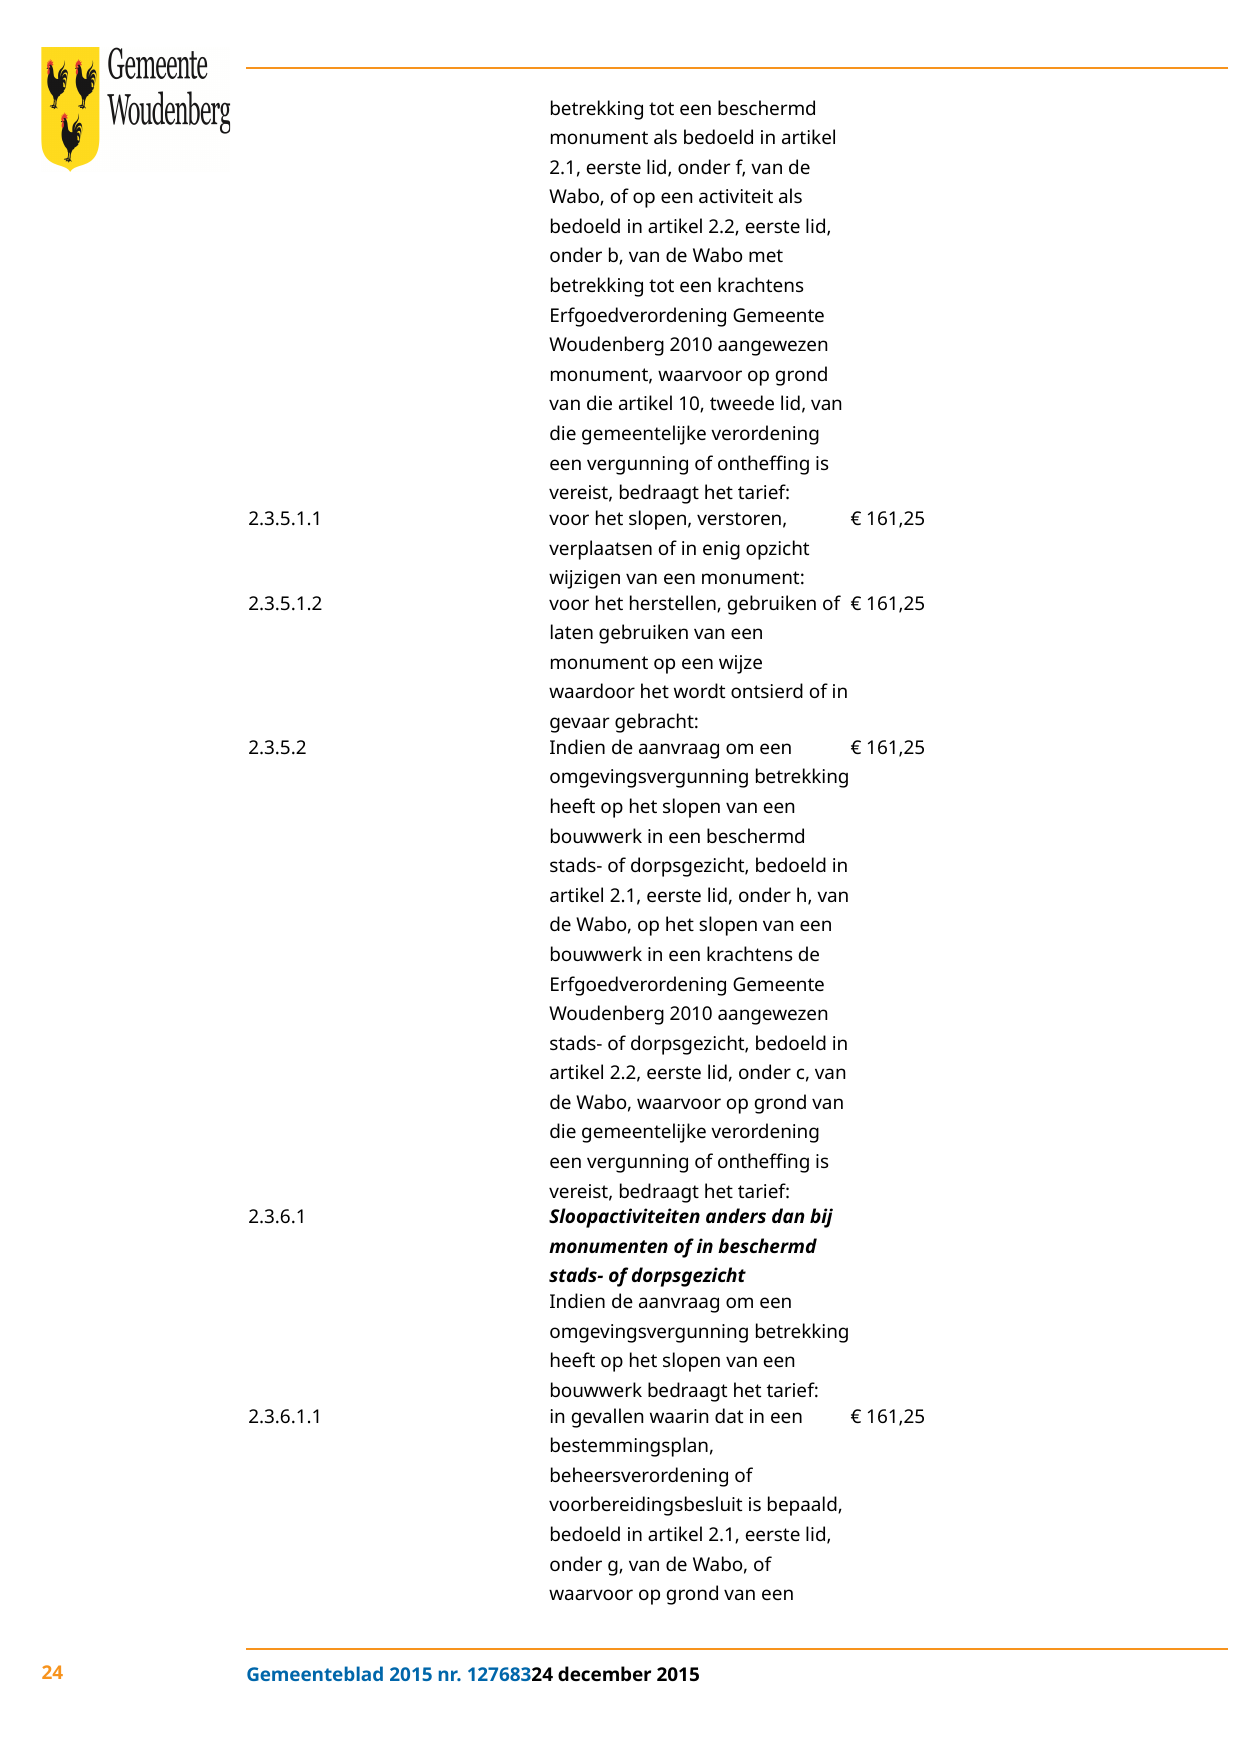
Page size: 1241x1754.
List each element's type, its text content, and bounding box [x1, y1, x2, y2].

table_cell 2.3.5.1.2 [248, 590, 549, 734]
table_cell 2.3.5.1.1 [248, 505, 549, 590]
table_cell € 161,25 [850, 734, 1152, 1203]
table_cell 2.3.6.1 [248, 1204, 549, 1288]
table_cell € 161,25 [850, 505, 1152, 590]
table_cell 2.3.5.2 [248, 734, 549, 1203]
table_cell [850, 1204, 1152, 1288]
table_cell [248, 95, 549, 505]
table_cell [850, 1289, 1152, 1403]
table_cell Indien de aanvraag om een omgevingsvergunning betrekking heeft op het slopen van een bouwwerk bedraagt het tarief: [549, 1289, 850, 1403]
picture [41, 47, 231, 172]
table_cell € 161,25 [850, 1403, 1152, 1606]
table_cell 2.3.6.1.1 [248, 1403, 549, 1606]
table_cell betrekking tot een beschermd monument als bedoeld in artikel 2.1, eerste lid, onder f, van de Wabo, of op een activiteit als bedoeld in artikel 2.2, eerste lid, onder b, van de Wabo met betrekking tot een krachtens Erfgoedverordening Gemeente Woudenberg 2010 aangewezen monument, waarvoor op grond van die artikel 10, tweede lid, van die gemeentelijke verordening een vergunning of ontheffing is vereist, bedraagt het tarief: [549, 95, 850, 505]
table_cell € 161,25 [850, 590, 1152, 734]
table_cell Sloopactiviteiten anders dan bij monumenten of in beschermd stads- of dorpsgezicht [549, 1204, 850, 1288]
table_cell in gevallen waarin dat in een bestemmingsplan, beheersverordening of voorbereidingsbesluit is bepaald, bedoeld in artikel 2.1, eerste lid, onder g, van de Wabo, of waarvoor op grond van een [549, 1403, 850, 1606]
table_cell Indien de aanvraag om een omgevingsvergunning betrekking heeft op het slopen van een bouwwerk in een beschermd stads- of dorpsgezicht, bedoeld in artikel 2.1, eerste lid, onder h, van de Wabo, op het slopen van een bouwwerk in een krachtens de Erfgoedverordening Gemeente Woudenberg 2010 aangewezen stads- of dorpsgezicht, bedoeld in artikel 2.2, eerste lid, onder c, van de Wabo, waarvoor op grond van die gemeentelijke verordening een vergunning of ontheffing is vereist, bedraagt het tarief: [549, 734, 850, 1203]
table_cell voor het slopen, verstoren, verplaatsen of in enig opzicht wijzigen van een monument: [549, 505, 850, 590]
table_cell [850, 95, 1152, 505]
table_cell [248, 1289, 549, 1403]
table_cell voor het herstellen, gebruiken of laten gebruiken van een monument op een wijze waardoor het wordt ontsierd of in gevaar gebracht: [549, 590, 850, 734]
